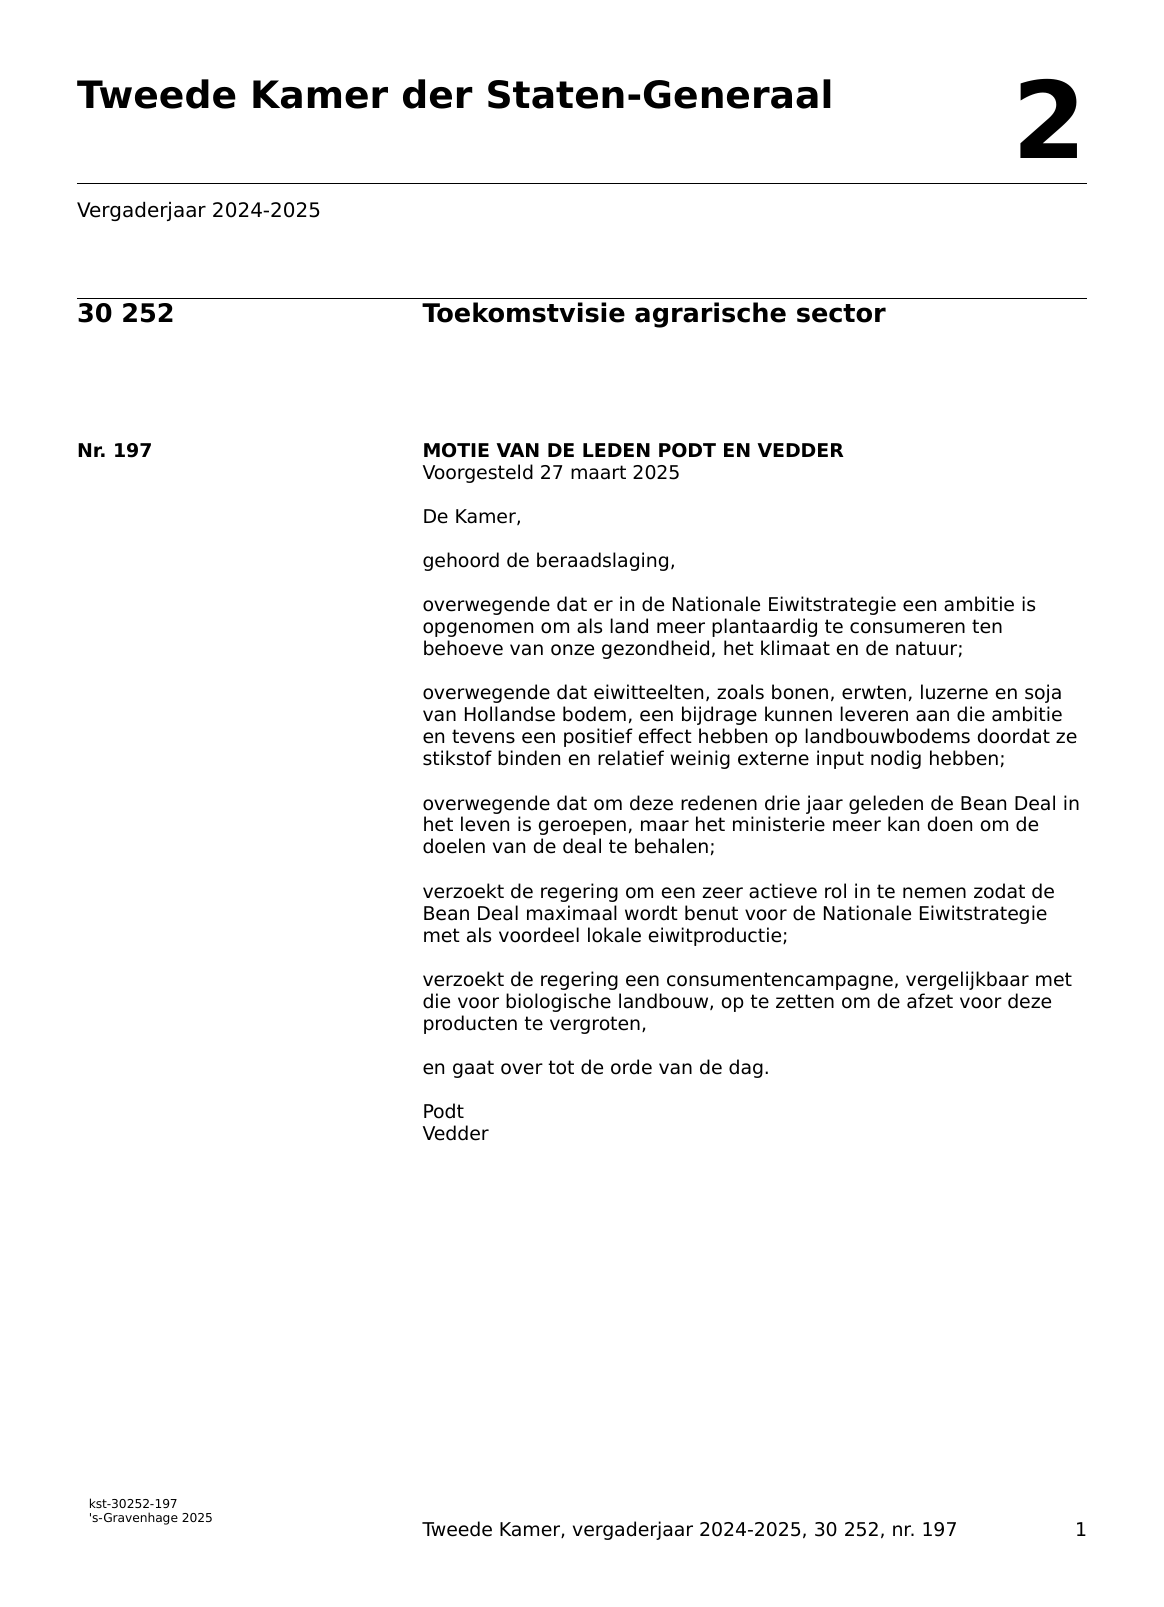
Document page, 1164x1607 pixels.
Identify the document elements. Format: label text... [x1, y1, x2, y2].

text en gaat over tot de orde van de dag. [422, 1057, 1087, 1079]
text Vedder [422, 1123, 1087, 1145]
text 's-Gravenhage 2025 [88, 1511, 323, 1525]
text verzoekt de regering om een zeer actieve rol in te nemen zodat de Bean Deal maximaal wordt benut voor de Nationale Eiwitstrategie met als voordeel lokale eiwitproductie; [422, 881, 1087, 946]
subtitle Nr. 197 MOTIE VAN DE LEDEN PODT EN VEDDER [77, 440, 1087, 462]
text overwegende dat er in de Nationale Eiwitstrategie een ambitie is opgenomen om als land meer plantaardig te consumeren ten behoeve van onze gezondheid, het klimaat en de natuur; [422, 594, 1087, 660]
table_header 2 [886, 59, 1087, 183]
text Podt [422, 1101, 1087, 1123]
text De Kamer, [422, 506, 1087, 528]
text kst-30252-197 [88, 1497, 323, 1511]
table_header Tweede Kamer der Staten-Generaal [77, 59, 886, 183]
text Voorgesteld 27 maart 2025 [422, 462, 1087, 484]
subtitle 30 252 Toekomstvisie agrarische sector [77, 299, 1087, 329]
text gehoord de beraadslaging, [422, 550, 1087, 572]
table_cell Vergaderjaar 2024-2025 [77, 184, 1087, 298]
text verzoekt de regering een consumentencampagne, vergelijkbaar met die voor biologische landbouw, op te zetten om de afzet voor deze producten te vergroten, [422, 969, 1087, 1034]
text overwegende dat eiwitteelten, zoals bonen, erwten, luzerne en soja van Hollandse bodem, een bijdrage kunnen leveren aan die ambitie en tevens een positief effect hebben op landbouwbodems doordat ze stikstof binden en relatief weinig externe input nodig hebben; [422, 682, 1087, 770]
text overwegende dat om deze redenen drie jaar geleden de Bean Deal in het leven is geroepen, maar het ministerie meer kan doen om de doelen van de deal te behalen; [422, 792, 1087, 858]
